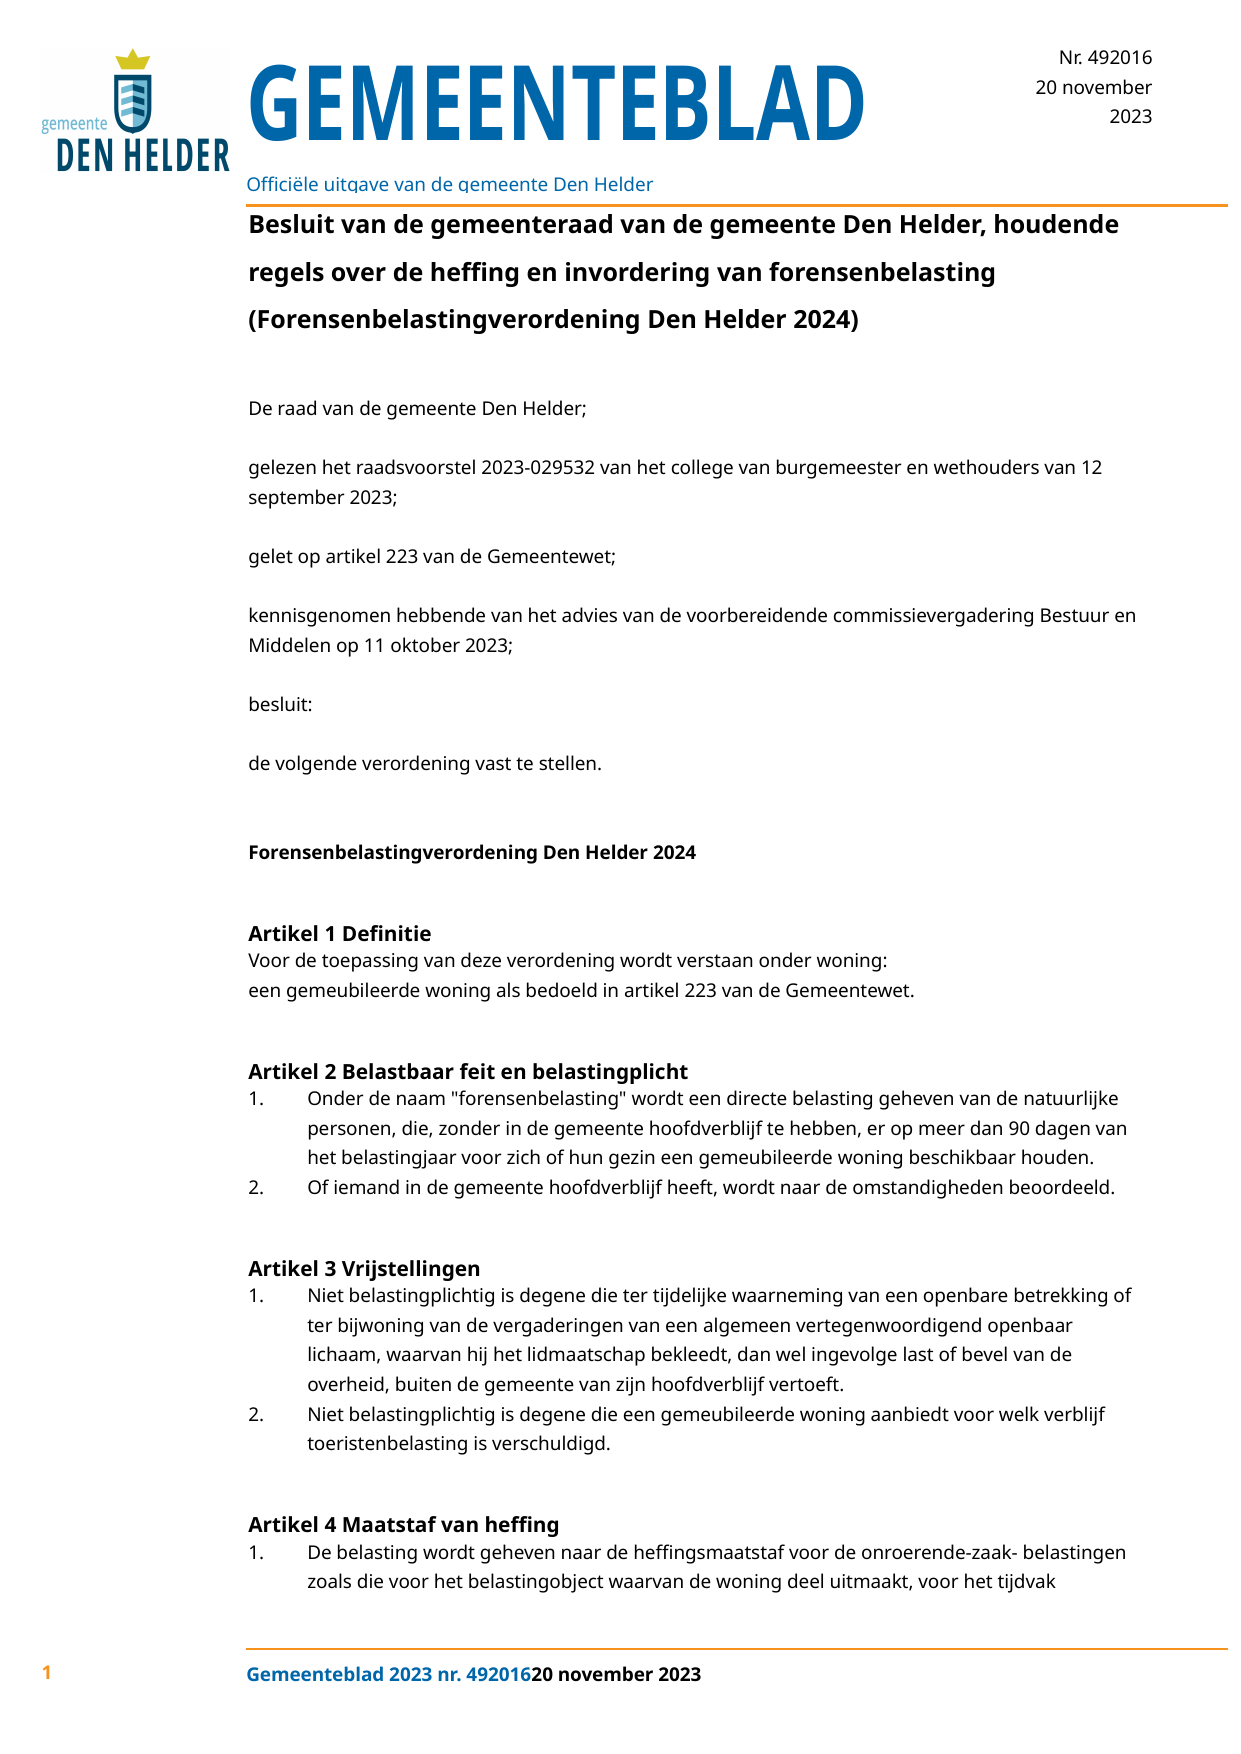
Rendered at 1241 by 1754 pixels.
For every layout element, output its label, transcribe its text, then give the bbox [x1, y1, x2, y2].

picture [63, 144, 68, 165]
list Niet belastingplichtig is degene die een gemeubileerde woning aanbiedt voor welk verblijf toeristenbelasting is verschuldigd. [248, 1401, 1152, 1456]
text Artikel 1 Definitie [248, 919, 1152, 947]
list Onder de naam "forensenbelasting" wordt een directe belasting geheven van de natuurlijke personen, die, zonder in de gemeente hoofdverblijf te hebben, er op meer dan 90 dagen van het belastingjaar voor zich of hun gezin een gemeubileerde woning beschikbaar houden. [248, 1085, 1152, 1170]
picture [130, 157, 135, 172]
picture [100, 154, 106, 172]
text gelet op artikel 223 van de Gemeentewet; [248, 543, 1152, 569]
text Artikel 2 Belastbaar feit en belastingplicht [248, 1057, 1152, 1085]
text de volgende verordening vast te stellen. [248, 750, 1152, 776]
text gelezen het raadsvoorstel 2023-029532 van het college van burgemeester en wethouders van 12 september 2023; [248, 454, 1152, 509]
text Besluit van de gemeenteraad van de gemeente Den Helder, houdende regels over de heffing en invordering van forensenbelasting (Forensenbelastingverordening Den Helder 2024) [248, 207, 1152, 336]
picture [182, 144, 187, 165]
text Voor de toepassing van deze verordening wordt verstaan onder woning: [248, 947, 1152, 973]
picture [41, 47, 231, 172]
text kennisgenomen hebbende van het advies van de voorbereidende commissievergadering Bestuur en Middelen op 11 oktober 2023; [248, 602, 1152, 657]
picture [220, 160, 224, 172]
text een gemeubileerde woning als bedoeld in artikel 223 van de Gemeentewet. [248, 977, 1152, 1003]
text besluit: [248, 691, 1152, 717]
list Of iemand in de gemeente hoofdverblijf heeft, wordt naar de omstandigheden beoordeeld. [248, 1174, 1152, 1200]
text Forensenbelastingverordening Den Helder 2024 [248, 839, 1152, 864]
list Niet belastingplichtig is degene die ter tijdelijke waarneming van een openbare betrekking of ter bijwoning van de vergaderingen van een algemeen vertegenwoordigend openbaar lichaam, waarvan hij het lidmaatschap bekleedt, dan wel ingevolge last of bevel van de overheid, buiten de gemeente van zijn hoofdverblijf vertoeft. [248, 1282, 1152, 1397]
text De raad van de gemeente Den Helder; [248, 395, 1152, 421]
text Artikel 4 Maatstaf van heffing [248, 1510, 1152, 1539]
list De belasting wordt geheven naar de heffingsmaatstaf voor de onroerende-zaak- belastingen zoals die voor het belastingobject waarvan de woning deel uitmaakt, voor het tijdvak [248, 1539, 1152, 1594]
text Artikel 3 Vrijstellingen [248, 1254, 1152, 1282]
